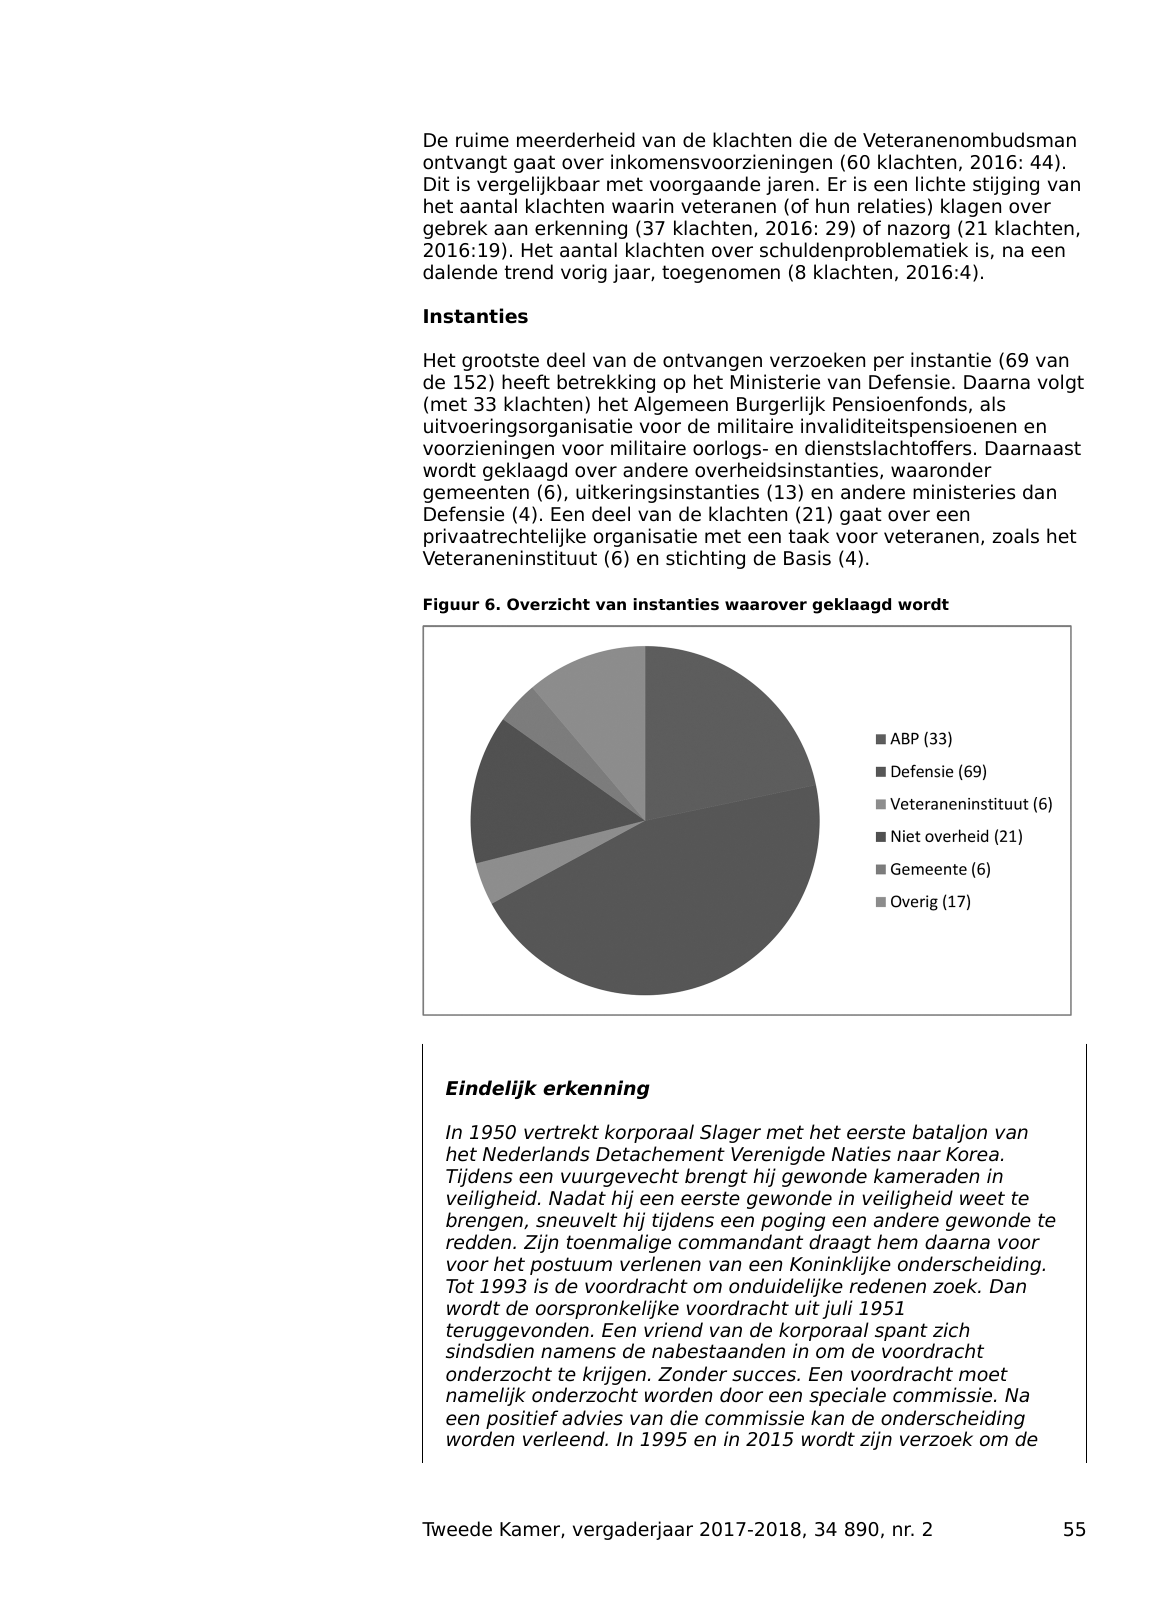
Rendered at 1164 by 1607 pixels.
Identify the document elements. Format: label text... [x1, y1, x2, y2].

table_header Eindelijk erkenning In 1950 vertrekt korporaal Slager met het eerste bataljon van het Nederlands Detachement Verenigde Naties naar Korea. Tijdens een vuurgevecht brengt hij gewonde kameraden in veiligheid. Nadat hij een eerste gewonde in veiligheid weet te brengen, sneuvelt hij tijdens een poging een andere gewonde te redden. Zijn toenmalige commandant draagt hem daarna voor voor het postuum verlenen van een Koninklijke onderscheiding. Tot 1993 is de voordracht om onduidelijke redenen zoek. Dan wordt de oorspronkelijke voordracht uit juli 1951 teruggevonden. Een vriend van de korporaal spant zich sindsdien namens de nabestaanden in om de voordracht onderzocht te krijgen. Zonder succes. Een voordracht moet namelijk onderzocht worden door een speciale commissie. Na een positief advies van die commissie kan de onderscheiding worden verleend. In 1995 en in 2015 wordt zijn verzoek om de [423, 1044, 1086, 1463]
picture [422, 625, 1072, 1016]
text Figuur 6. Overzicht van instanties waarover geklaagd wordt [422, 596, 1072, 614]
subtitle Instanties [422, 306, 1087, 328]
text De ruime meerderheid van de klachten die de Veteranenombudsman ontvangt gaat over inkomensvoorzieningen (60 klachten, 2016: 44). Dit is vergelijkbaar met voorgaande jaren. Er is een lichte stijging van het aantal klachten waarin veteranen (of hun relaties) klagen over gebrek aan erkenning (37 klachten, 2016: 29) of nazorg (21 klachten, 2016:19). Het aantal klachten over schuldenproblematiek is, na een dalende trend vorig jaar, toegenomen (8 klachten, 2016:4). [422, 130, 1087, 284]
text Het grootste deel van de ontvangen verzoeken per instantie (69 van de 152) heeft betrekking op het Ministerie van Defensie. Daarna volgt (met 33 klachten) het Algemeen Burgerlijk Pensioenfonds, als uitvoeringsorganisatie voor de militaire invaliditeitspensioenen en voorzieningen voor militaire oorlogs- en dienstslachtoffers. Daarnaast wordt geklaagd over andere overheidsinstanties, waaronder gemeenten (6), uitkeringsinstanties (13) en andere ministeries dan Defensie (4). Een deel van de klachten (21) gaat over een privaatrechtelijke organisatie met een taak voor veteranen, zoals het Veteraneninstituut (6) en stichting de Basis (4). [422, 350, 1087, 570]
